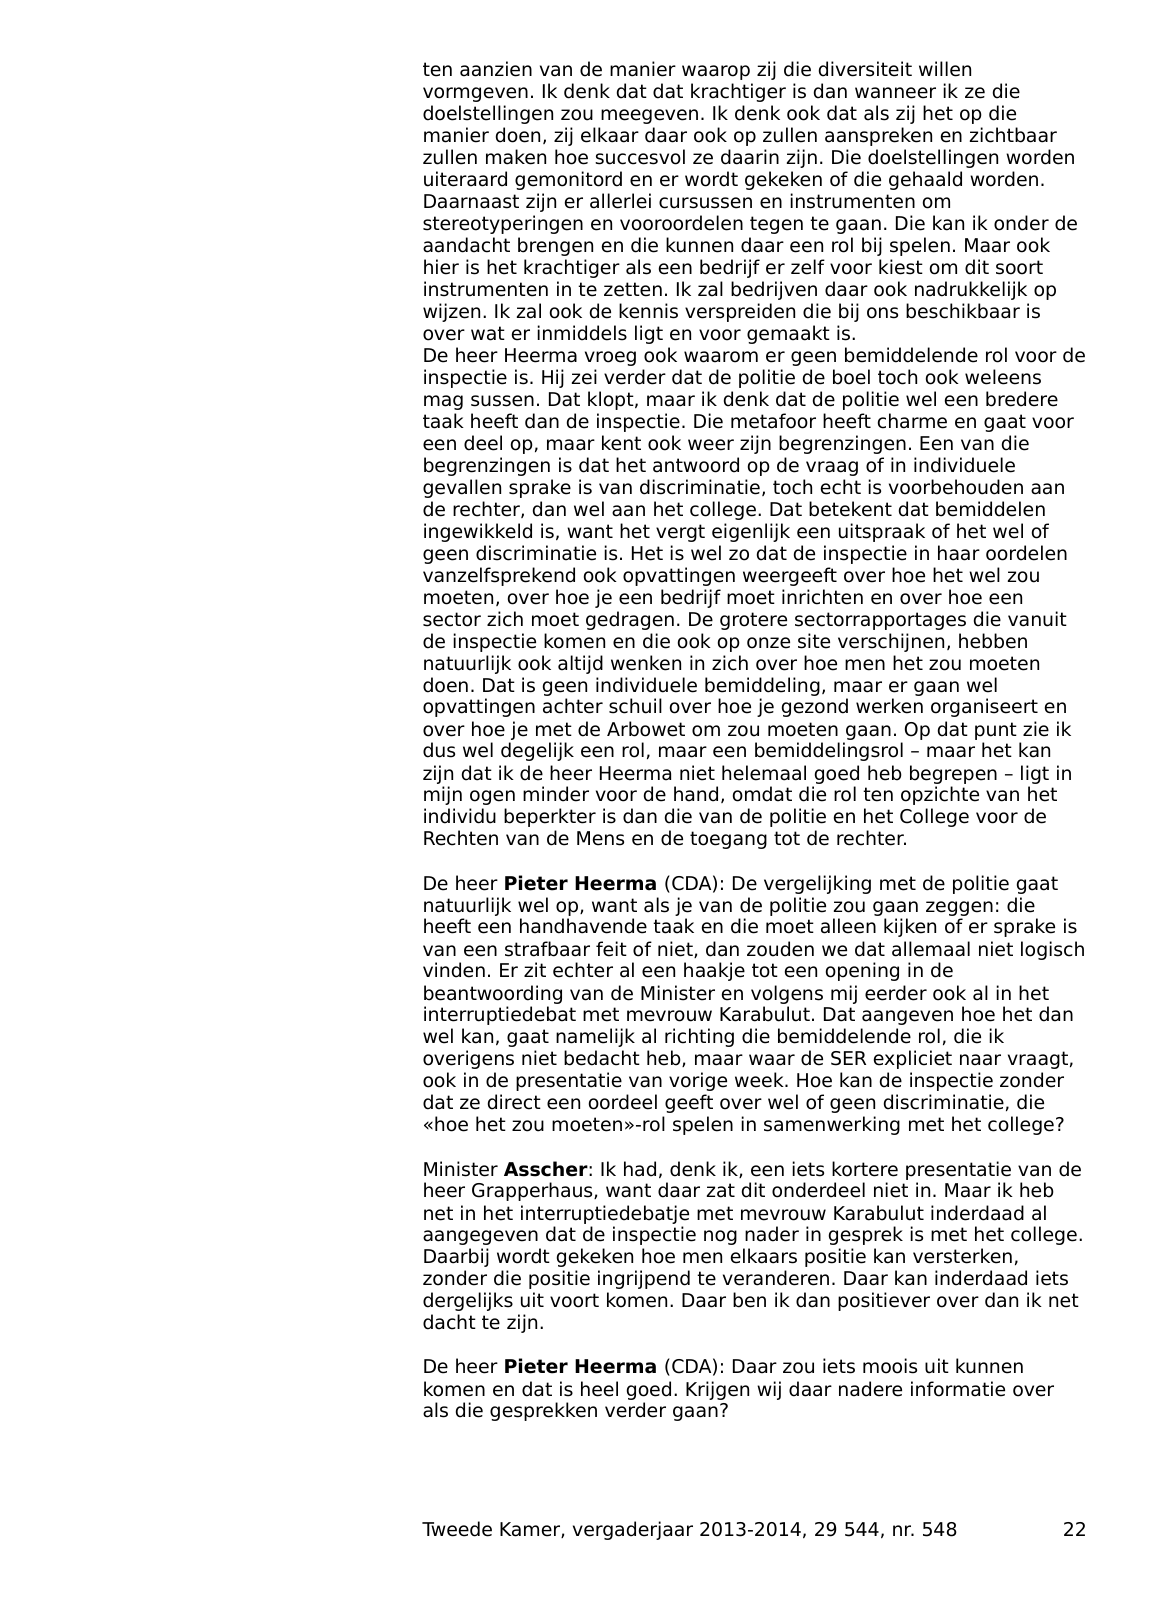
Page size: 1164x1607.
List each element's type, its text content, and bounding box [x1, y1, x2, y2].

text Daarnaast zijn er allerlei cursussen en instrumenten om stereotyperingen en vooroordelen tegen te gaan. Die kan ik onder de aandacht brengen en die kunnen daar een rol bij spelen. Maar ook hier is het krachtiger als een bedrijf er zelf voor kiest om dit soort instrumenten in te zetten. Ik zal bedrijven daar ook nadrukkelijk op wijzen. Ik zal ook de kennis verspreiden die bij ons beschikbaar is over wat er inmiddels ligt en voor gemaakt is. [422, 191, 1087, 345]
text ten aanzien van de manier waarop zij die diversiteit willen vormgeven. Ik denk dat dat krachtiger is dan wanneer ik ze die doelstellingen zou meegeven. Ik denk ook dat als zij het op die manier doen, zij elkaar daar ook op zullen aanspreken en zichtbaar zullen maken hoe succesvol ze daarin zijn. Die doelstellingen worden uiteraard gemonitord en er wordt gekeken of die gehaald worden. [422, 59, 1087, 191]
text De heer Pieter Heerma (CDA): De vergelijking met de politie gaat natuurlijk wel op, want als je van de politie zou gaan zeggen: die heeft een handhavende taak en die moet alleen kijken of er sprake is van een strafbaar feit of niet, dan zouden we dat allemaal niet logisch vinden. Er zit echter al een haakje tot een opening in de beantwoording van de Minister en volgens mij eerder ook al in het interruptiedebat met mevrouw Karabulut. Dat aangeven hoe het dan wel kan, gaat namelijk al richting die bemiddelende rol, die ik overigens niet bedacht heb, maar waar de SER expliciet naar vraagt, ook in de presentatie van vorige week. Hoe kan de inspectie zonder dat ze direct een oordeel geeft over wel of geen discriminatie, die «hoe het zou moeten»-rol spelen in samenwerking met het college? [422, 872, 1087, 1136]
text De heer Heerma vroeg ook waarom er geen bemiddelende rol voor de inspectie is. Hij zei verder dat de politie de boel toch ook weleens mag sussen. Dat klopt, maar ik denk dat de politie wel een bredere taak heeft dan de inspectie. Die metafoor heeft charme en gaat voor een deel op, maar kent ook weer zijn begrenzingen. Een van die begrenzingen is dat het antwoord op de vraag of in individuele gevallen sprake is van discriminatie, toch echt is voorbehouden aan de rechter, dan wel aan het college. Dat betekent dat bemiddelen ingewikkeld is, want het vergt eigenlijk een uitspraak of het wel of geen discriminatie is. Het is wel zo dat de inspectie in haar oordelen vanzelfsprekend ook opvattingen weergeeft over hoe het wel zou moeten, over hoe je een bedrijf moet inrichten en over hoe een sector zich moet gedragen. De grotere sectorrapportages die vanuit de inspectie komen en die ook op onze site verschijnen, hebben natuurlijk ook altijd wenken in zich over hoe men het zou moeten doen. Dat is geen individuele bemiddeling, maar er gaan wel opvattingen achter schuil over hoe je gezond werken organiseert en over hoe je met de Arbowet om zou moeten gaan. Op dat punt zie ik dus wel degelijk een rol, maar een bemiddelingsrol – maar het kan zijn dat ik de heer Heerma niet helemaal goed heb begrepen – ligt in mijn ogen minder voor de hand, omdat die rol ten opzichte van het individu beperkter is dan die van de politie en het College voor de Rechten van de Mens en de toegang tot de rechter. [422, 345, 1087, 850]
text Minister Asscher: Ik had, denk ik, een iets kortere presentatie van de heer Grapperhaus, want daar zat dit onderdeel niet in. Maar ik heb net in het interruptiedebatje met mevrouw Karabulut inderdaad al aangegeven dat de inspectie nog nader in gesprek is met het college. Daarbij wordt gekeken hoe men elkaars positie kan versterken, zonder die positie ingrijpend te veranderen. Daar kan inderdaad iets dergelijks uit voort komen. Daar ben ik dan positiever over dan ik net dacht te zijn. [422, 1158, 1087, 1334]
text De heer Pieter Heerma (CDA): Daar zou iets moois uit kunnen komen en dat is heel goed. Krijgen wij daar nadere informatie over als die gesprekken verder gaan? [422, 1356, 1087, 1422]
